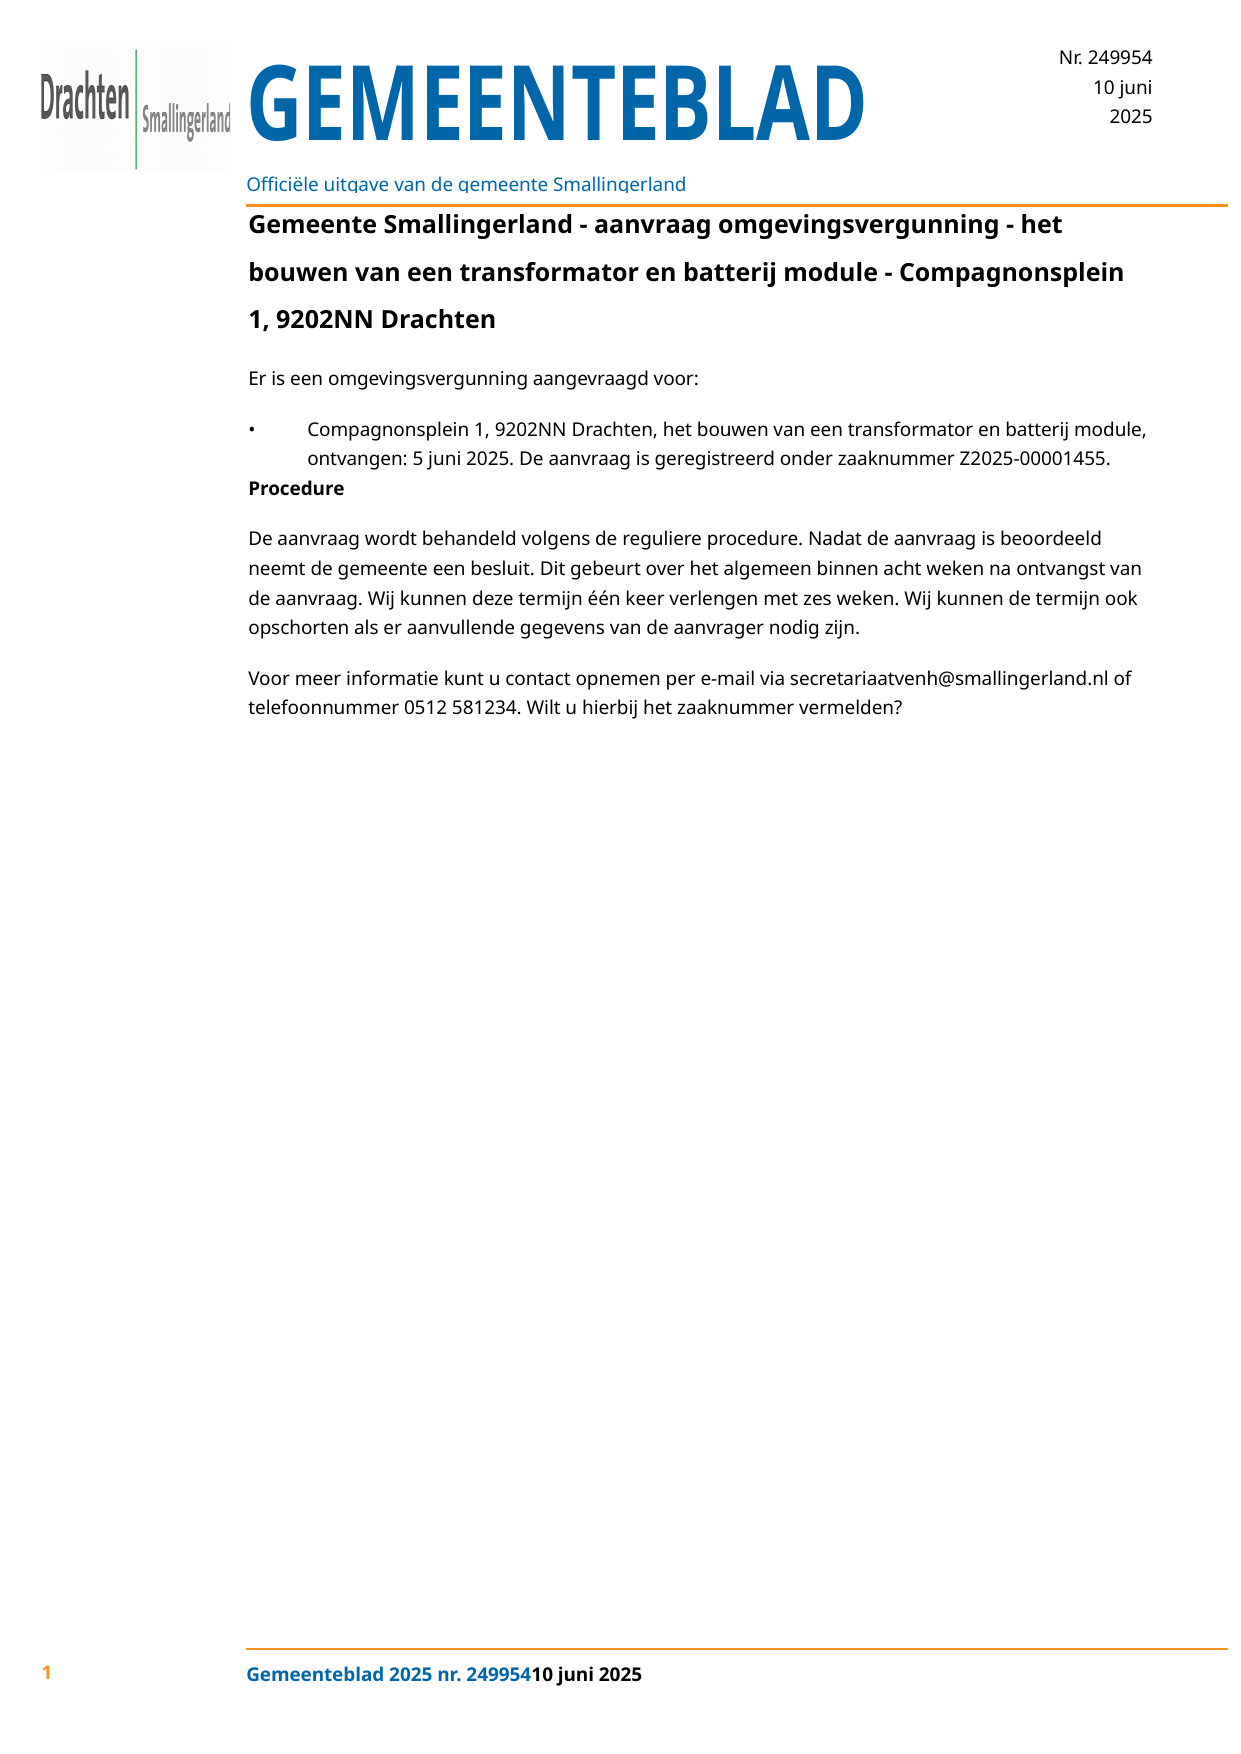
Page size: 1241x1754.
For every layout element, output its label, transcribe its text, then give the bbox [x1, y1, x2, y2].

text Er is een omgevingsvergunning aangevraagd voor: [248, 366, 1152, 391]
text Procedure [248, 475, 1152, 501]
picture [41, 47, 231, 172]
text Voor meer informatie kunt u contact opnemen per e-mail via secretariaatvenh@smallingerland.nl of telefoonnummer 0512 581234. Wilt u hierbij het zaaknummer vermelden? [248, 665, 1152, 720]
list Compagnonsplein 1, 9202NN Drachten, het bouwen van een transformator en batterij module, ontvangen: 5 juni 2025. De aanvraag is geregistreerd onder zaaknummer Z2025-00001455. [248, 416, 1152, 471]
text De aanvraag wordt behandeld volgens de reguliere procedure. Nadat de aanvraag is beoordeeld neemt de gemeente een besluit. Dit gebeurt over het algemeen binnen acht weken na ontvangst van de aanvraag. Wij kunnen deze termijn één keer verlengen met zes weken. Wij kunnen de termijn ook opschorten als er aanvullende gegevens van de aanvrager nodig zijn. [248, 526, 1152, 640]
text Gemeente Smallingerland - aanvraag omgevingsvergunning - het bouwen van een transformator en batterij module - Compagnonsplein 1, 9202NN Drachten [248, 207, 1152, 336]
